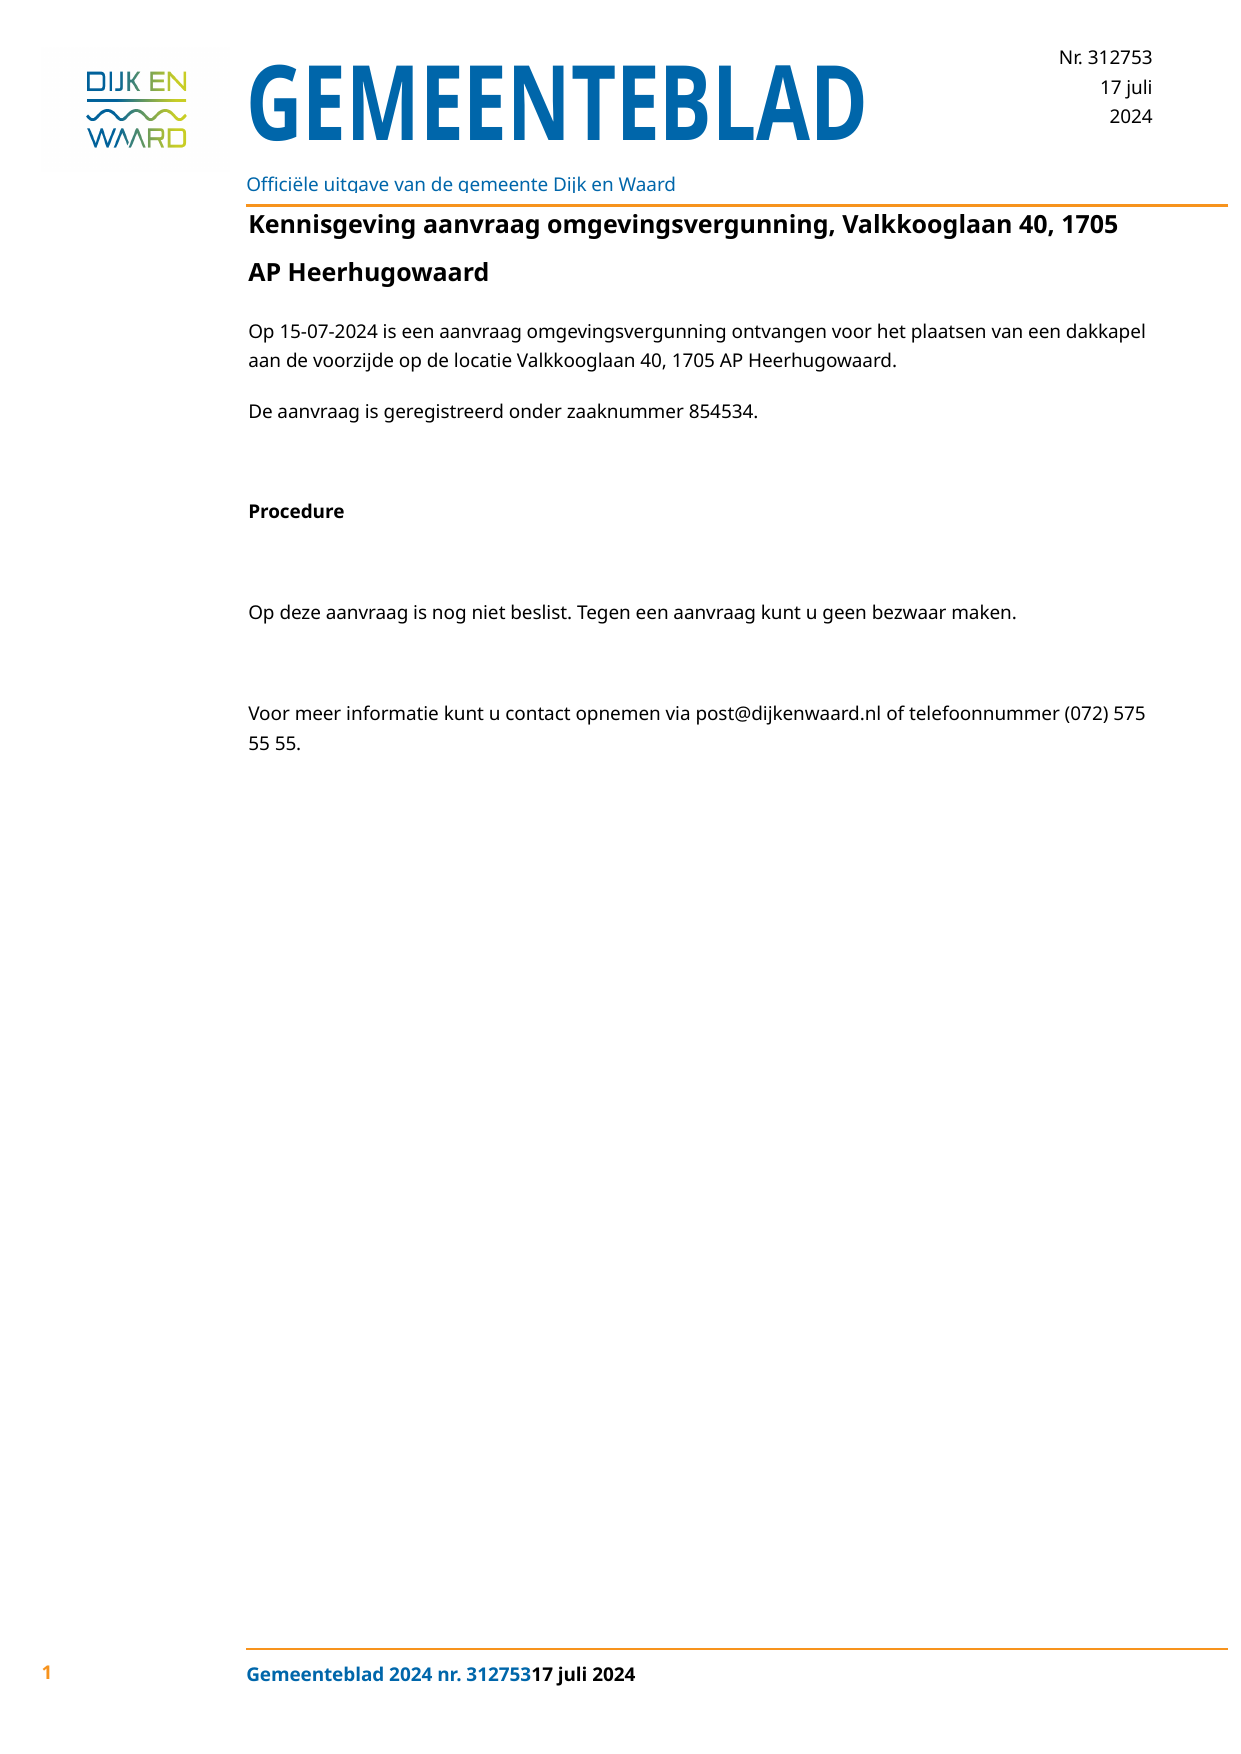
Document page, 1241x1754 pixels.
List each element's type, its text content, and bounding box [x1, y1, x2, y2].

text De aanvraag is geregistreerd onder zaaknummer 854534. [248, 398, 1152, 424]
text Kennisgeving aanvraag omgevingsvergunning, Valkkooglaan 40, 1705 AP Heerhugowaard [248, 207, 1152, 288]
text Op deze aanvraag is nog niet beslist. Tegen een aanvraag kunt u geen bezwaar maken. [248, 599, 1152, 625]
text Voor meer informatie kunt u contact opnemen via post@dijkenwaard.nl of telefoonnummer (072) 575 55 55. [248, 700, 1152, 756]
picture [41, 47, 231, 172]
text Procedure [248, 499, 1152, 524]
text Op 15-07-2024 is een aanvraag omgevingsvergunning ontvangen voor het plaatsen van een dakkapel aan de voorzijde op de locatie Valkkooglaan 40, 1705 AP Heerhugowaard. [248, 318, 1152, 373]
